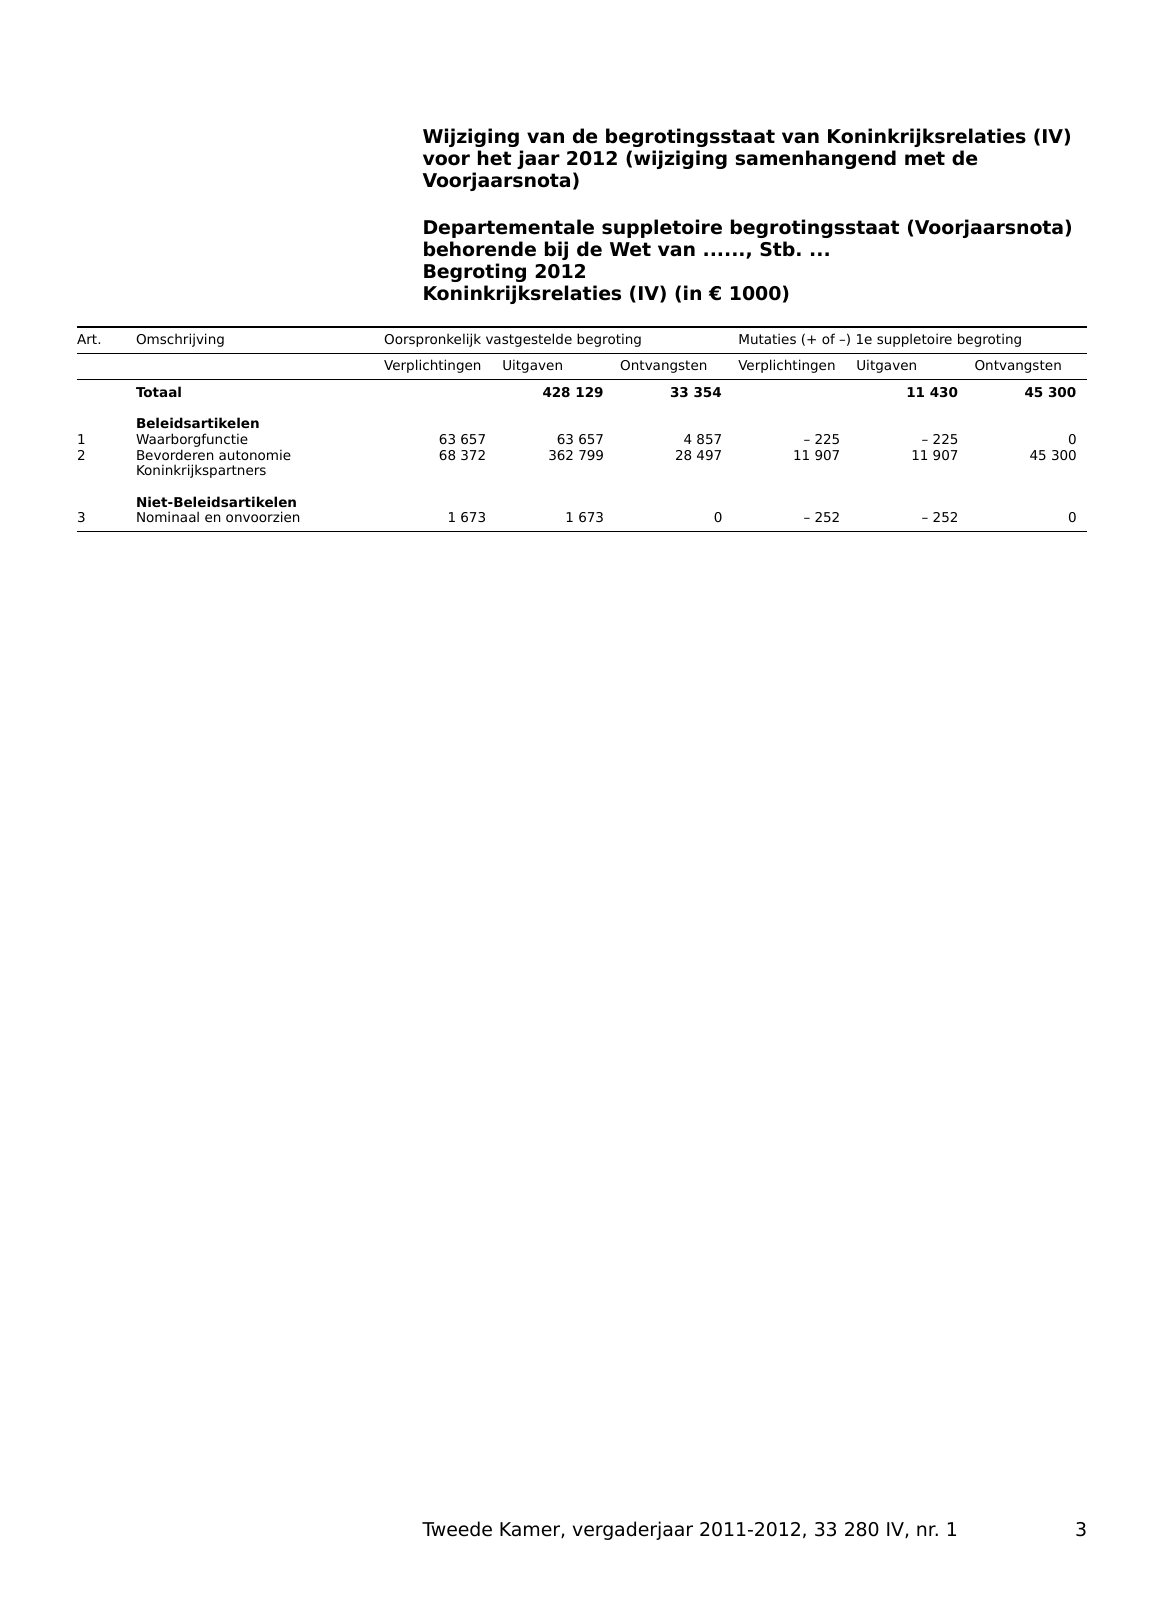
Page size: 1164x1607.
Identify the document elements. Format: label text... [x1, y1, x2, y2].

table_cell – 252 [850, 510, 968, 531]
table_cell 428 129 [496, 380, 614, 400]
table_cell 11 430 [850, 380, 968, 400]
table_cell 45 300 [969, 447, 1087, 479]
table_cell 0 [614, 510, 732, 531]
table_header Oorspronkelijk vastgestelde begroting [378, 328, 732, 352]
table_cell 33 354 [614, 380, 732, 400]
table_cell 0 [969, 510, 1087, 531]
table_cell [496, 479, 614, 494]
table_cell 45 300 [969, 380, 1087, 400]
table_cell Totaal [130, 380, 378, 400]
table_cell [77, 400, 130, 416]
table_cell [850, 479, 968, 494]
table_cell [732, 400, 850, 416]
table_cell Bevorderen autonomie Koninkrijkspartners [130, 447, 378, 479]
table_header Art. [77, 328, 130, 352]
table_cell [77, 479, 130, 494]
table_cell [77, 354, 130, 379]
table_cell – 225 [850, 432, 968, 447]
table_cell [378, 416, 496, 432]
table_cell 4 857 [614, 432, 732, 447]
table_cell [614, 416, 732, 432]
table_cell [732, 495, 850, 510]
table_cell [850, 416, 968, 432]
table_cell Uitgaven [850, 354, 968, 379]
table_cell [614, 495, 732, 510]
table_cell [614, 400, 732, 416]
table_cell – 225 [732, 432, 850, 447]
table_cell [969, 416, 1087, 432]
table_cell Verplichtingen [378, 354, 496, 379]
table_cell [77, 495, 130, 510]
table_cell [850, 495, 968, 510]
text Koninkrijksrelaties (IV) (in € 1000) [422, 282, 1087, 304]
table_cell 11 907 [850, 447, 968, 479]
table_cell Ontvangsten [969, 354, 1087, 379]
table_cell – 252 [732, 510, 850, 531]
table_cell [130, 400, 378, 416]
table_cell [496, 400, 614, 416]
table_cell [378, 380, 496, 400]
table_cell 0 [969, 432, 1087, 447]
table_cell [732, 380, 850, 400]
subtitle Wijziging van de begrotingsstaat van Koninkrijksrelaties (IV) voor het jaar 2012 (wijziging samenhangend met de Voorjaarsnota) [422, 126, 1087, 192]
table_cell [969, 400, 1087, 416]
table_cell [130, 479, 378, 494]
table_cell [732, 479, 850, 494]
table_cell 3 [77, 510, 130, 531]
table_cell [614, 479, 732, 494]
table_cell 1 673 [378, 510, 496, 531]
table_cell [969, 495, 1087, 510]
table_cell 63 657 [378, 432, 496, 447]
table_cell 28 497 [614, 447, 732, 479]
table_cell Uitgaven [496, 354, 614, 379]
table_cell [969, 479, 1087, 494]
table_cell 11 907 [732, 447, 850, 479]
text Departementale suppletoire begrotingsstaat (Voorjaarsnota) behorende bij de Wet van ......, Stb. ... [422, 217, 1087, 261]
table_cell 1 673 [496, 510, 614, 531]
table_header Mutaties (+ of –) 1e suppletoire begroting [732, 328, 1087, 352]
text Begroting 2012 [422, 261, 1087, 282]
table_cell [77, 380, 130, 400]
table_cell [496, 495, 614, 510]
table_header Omschrijving [130, 328, 378, 352]
table_cell Ontvangsten [614, 354, 732, 379]
table_cell [378, 479, 496, 494]
table_cell [496, 416, 614, 432]
table_cell 63 657 [496, 432, 614, 447]
table_cell [77, 416, 130, 432]
table_cell 362 799 [496, 447, 614, 479]
table_cell Verplichtingen [732, 354, 850, 379]
table_cell [850, 400, 968, 416]
table_cell 1 [77, 432, 130, 447]
table_cell [378, 495, 496, 510]
table_cell Nominaal en onvoorzien [130, 510, 378, 531]
table_cell Waarborgfunctie [130, 432, 378, 447]
table_cell [130, 354, 378, 379]
table_cell Beleidsartikelen [130, 416, 378, 432]
table_cell Niet-Beleidsartikelen [130, 495, 378, 510]
table_cell 2 [77, 447, 130, 479]
table_cell 68 372 [378, 447, 496, 479]
table_cell [732, 416, 850, 432]
table_cell [378, 400, 496, 416]
